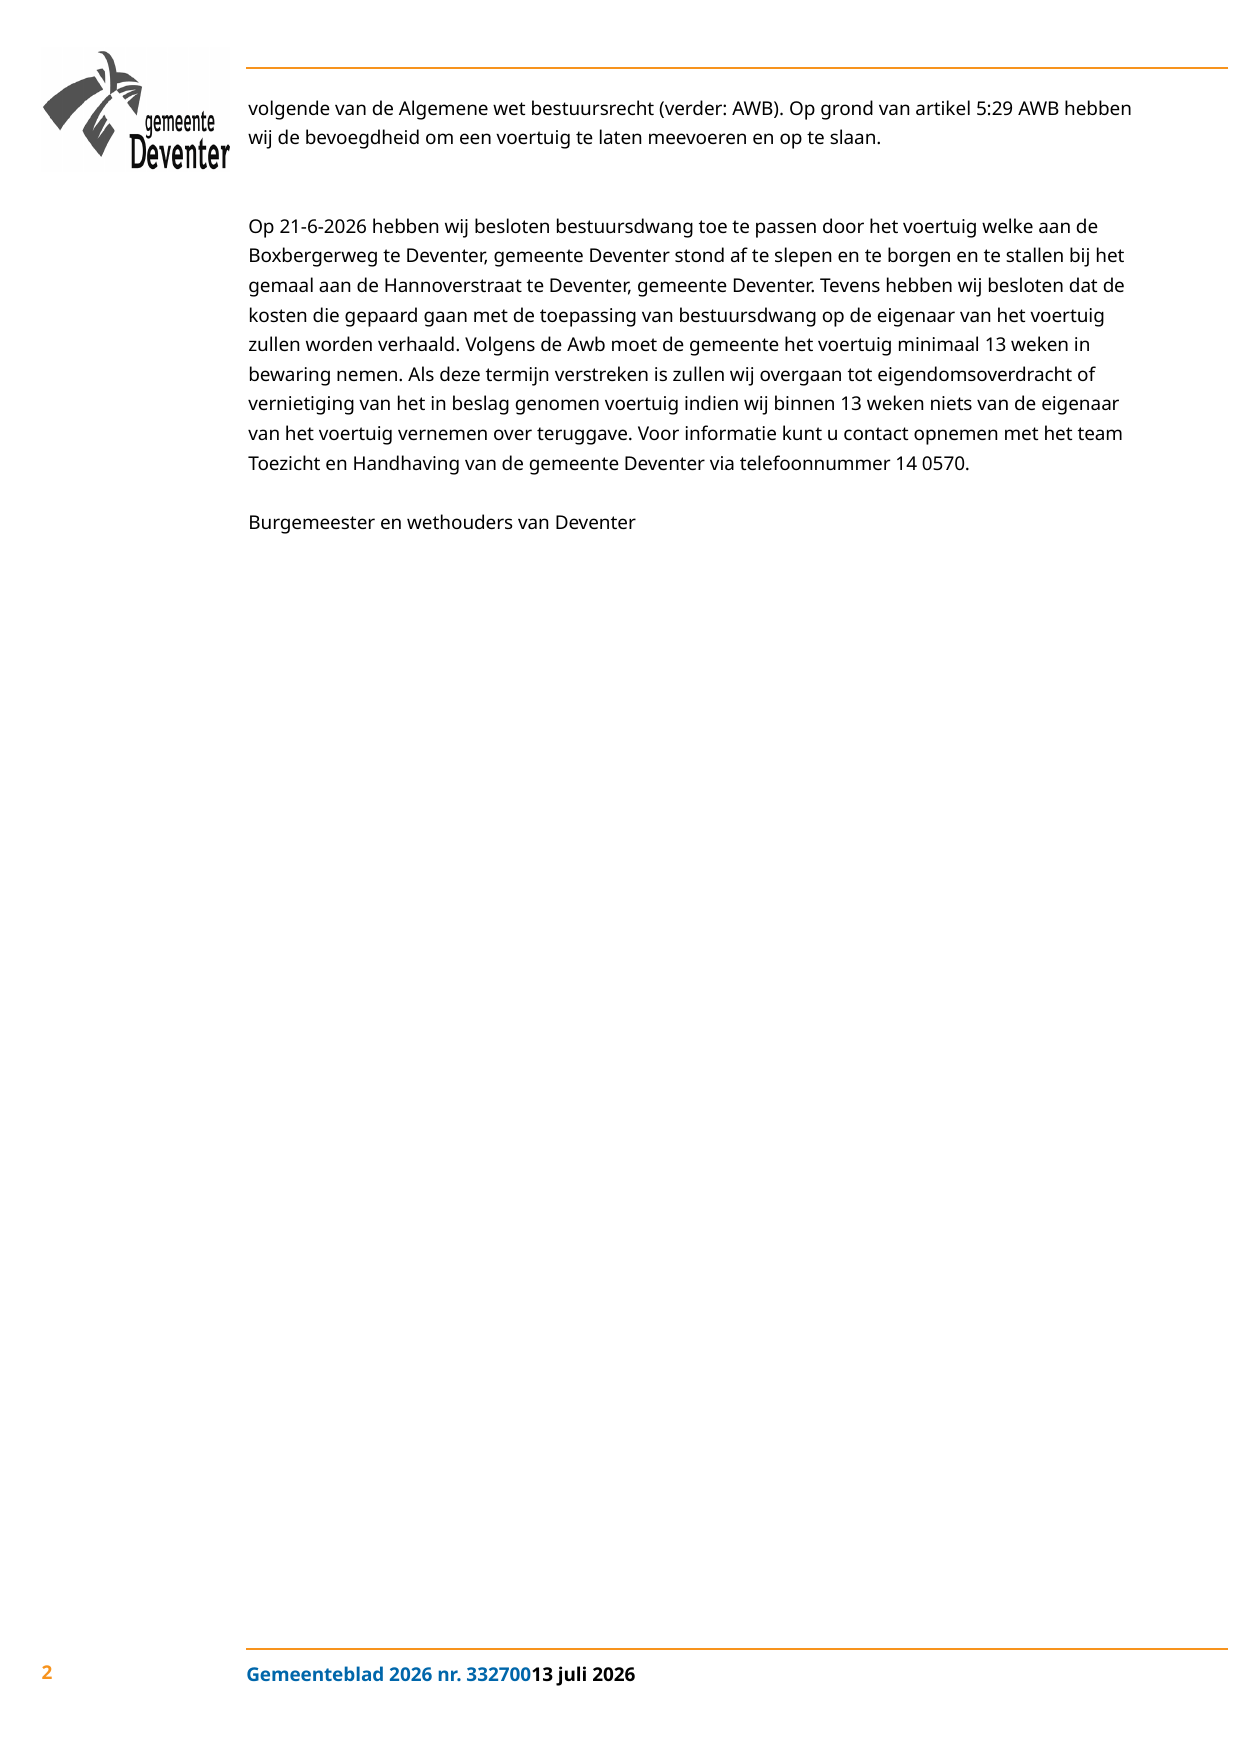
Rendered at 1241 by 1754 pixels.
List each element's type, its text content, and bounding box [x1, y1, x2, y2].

text Op 21-6-2026 hebben wij besloten bestuursdwang toe te passen door het voertuig welke aan de Boxbergerweg te Deventer, gemeente Deventer stond af te slepen en te borgen en te stallen bij het gemaal aan de Hannoverstraat te Deventer, gemeente Deventer. Tevens hebben wij besloten dat de kosten die gepaard gaan met de toepassing van bestuursdwang op de eigenaar van het voertuig zullen worden verhaald. Volgens de Awb moet de gemeente het voertuig minimaal 13 weken in bewaring nemen. Als deze termijn verstreken is zullen wij overgaan tot eigendomsoverdracht of vernietiging van het in beslag genomen voertuig indien wij binnen 13 weken niets van de eigenaar van het voertuig vernemen over teruggave. Voor informatie kunt u contact opnemen met het team Toezicht en Handhaving van de gemeente Deventer via telefoonnummer 14 0570. [248, 213, 1152, 476]
text Burgemeester en wethouders van Deventer [248, 509, 1152, 535]
picture [41, 47, 231, 172]
text volgende van de Algemene wet bestuursrecht (verder: AWB). Op grond van artikel 5:29 AWB hebben wij de bevoegdheid om een voertuig te laten meevoeren en op te slaan. [248, 95, 1152, 150]
